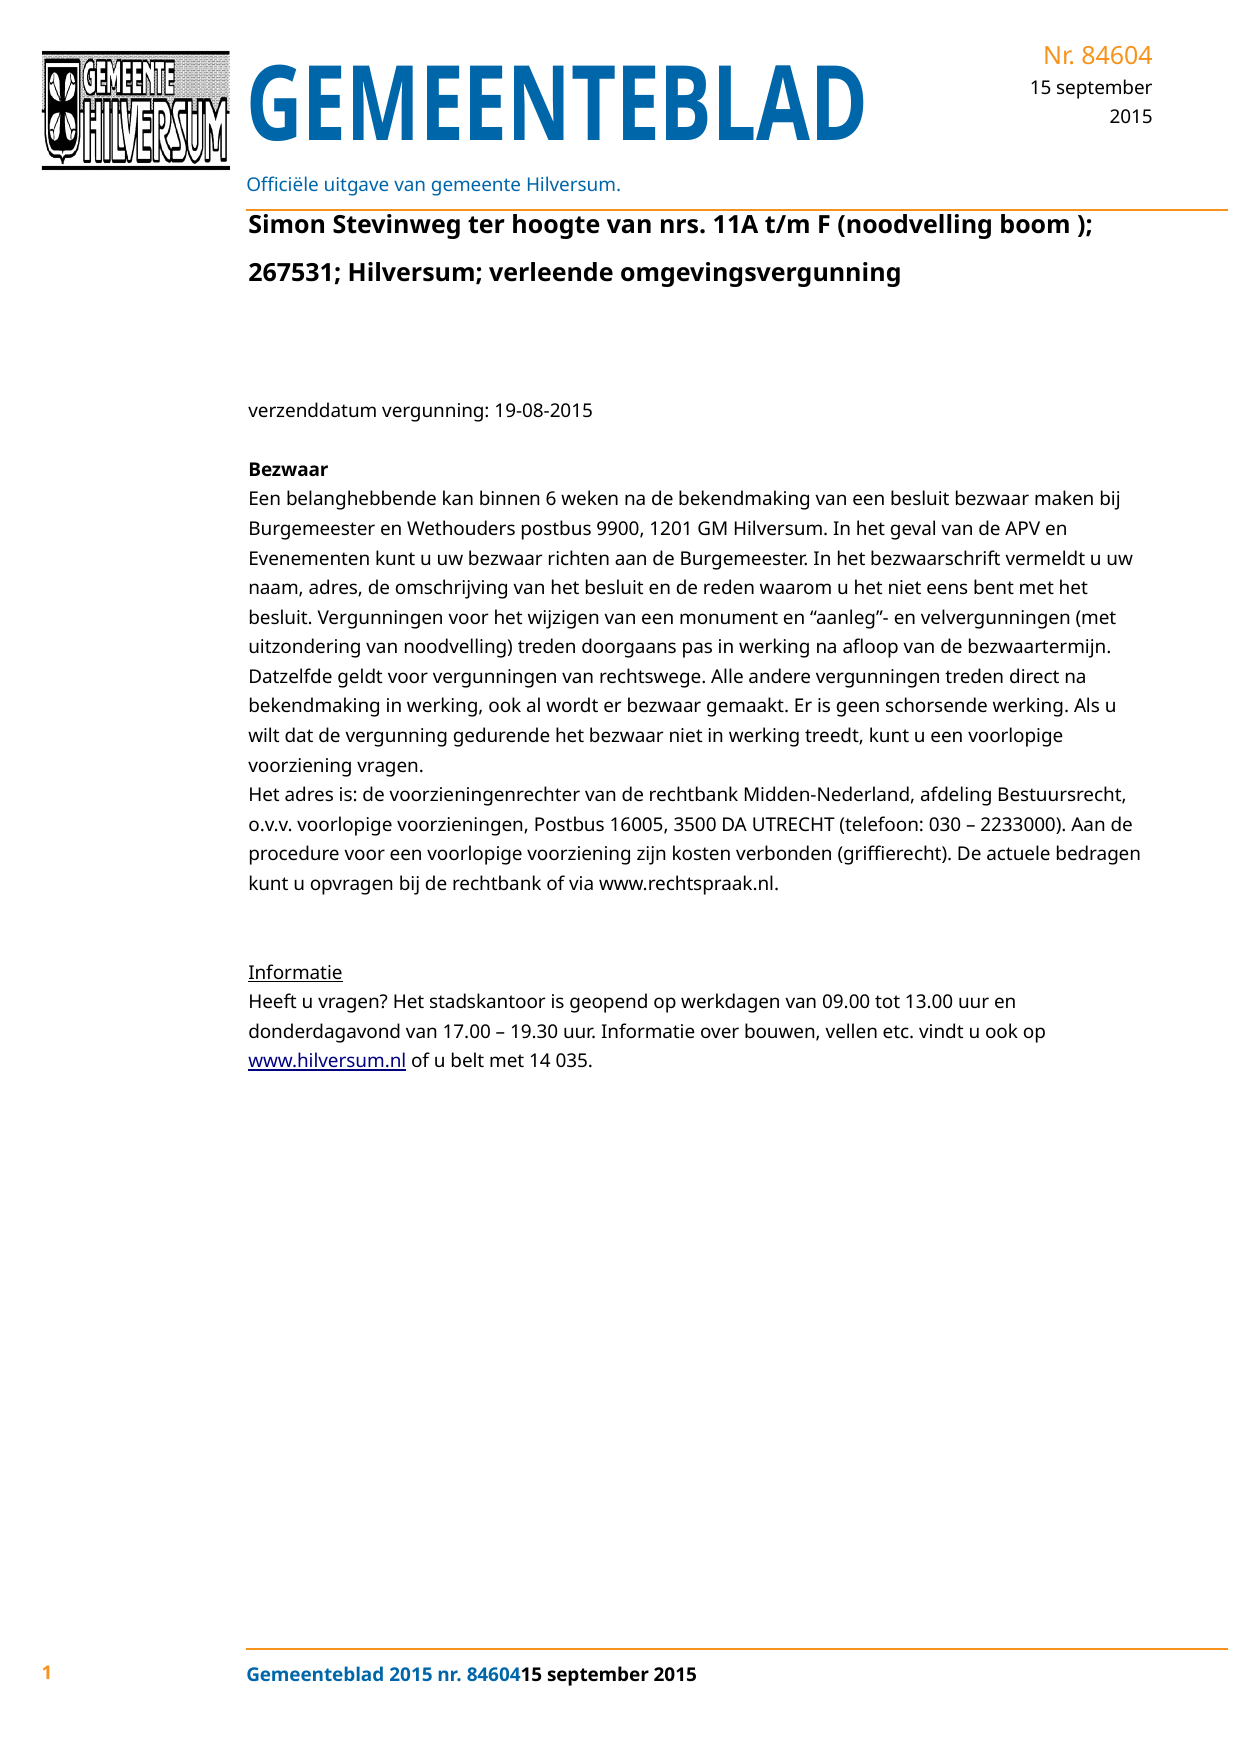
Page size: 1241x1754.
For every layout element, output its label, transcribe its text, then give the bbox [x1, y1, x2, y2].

text Informatie [248, 959, 1152, 984]
text Bezwaar [248, 456, 1152, 482]
text Simon Stevinweg ter hoogte van nrs. 11A t/m F (noodvelling boom ); 267531; Hilversum; verleende omgevingsvergunning [248, 211, 1152, 288]
text Het adres is: de voorzieningenrechter van de rechtbank Midden-Nederland, afdeling Bestuursrecht, o.v.v. voorlopige voorzieningen, Postbus 16005, 3500 DA UTRECHT (telefoon: 030 – 2233000). Aan de procedure voor een voorlopige voorziening zijn kosten verbonden (griffierecht). De actuele bedragen kunt u opvragen bij de rechtbank of via www.rechtspraak.nl. [248, 781, 1152, 896]
text Heeft u vragen? Het stadskantoor is geopend op werkdagen van 09.00 tot 13.00 uur en donderdagavond van 17.00 – 19.30 uur. Informatie over bouwen, vellen etc. vindt u ook op www.hilversum.nl of u belt met 14 035. [248, 988, 1152, 1073]
text verzenddatum vergunning: 19-08-2015 [248, 397, 1152, 422]
picture [41, 47, 231, 172]
text Een belanghebbende kan binnen 6 weken na de bekendmaking van een besluit bezwaar maken bij Burgemeester en Wethouders postbus 9900, 1201 GM Hilversum. In het geval van de APV en Evenementen kunt u uw bezwaar richten aan de Burgemeester. In het bezwaarschrift vermeldt u uw naam, adres, de omschrijving van het besluit en de reden waarom u het niet eens bent met het besluit. Vergunningen voor het wijzigen van een monument en “aanleg”- en velvergunningen (met uitzondering van noodvelling) treden doorgaans pas in werking na afloop van de bezwaartermijn. Datzelfde geldt voor vergunningen van rechtswege. Alle andere vergunningen treden direct na bekendmaking in werking, ook al wordt er bezwaar gemaakt. Er is geen schorsende werking. Als u wilt dat de vergunning gedurende het bezwaar niet in werking treedt, kunt u een voorlopige voorziening vragen. [248, 486, 1152, 777]
